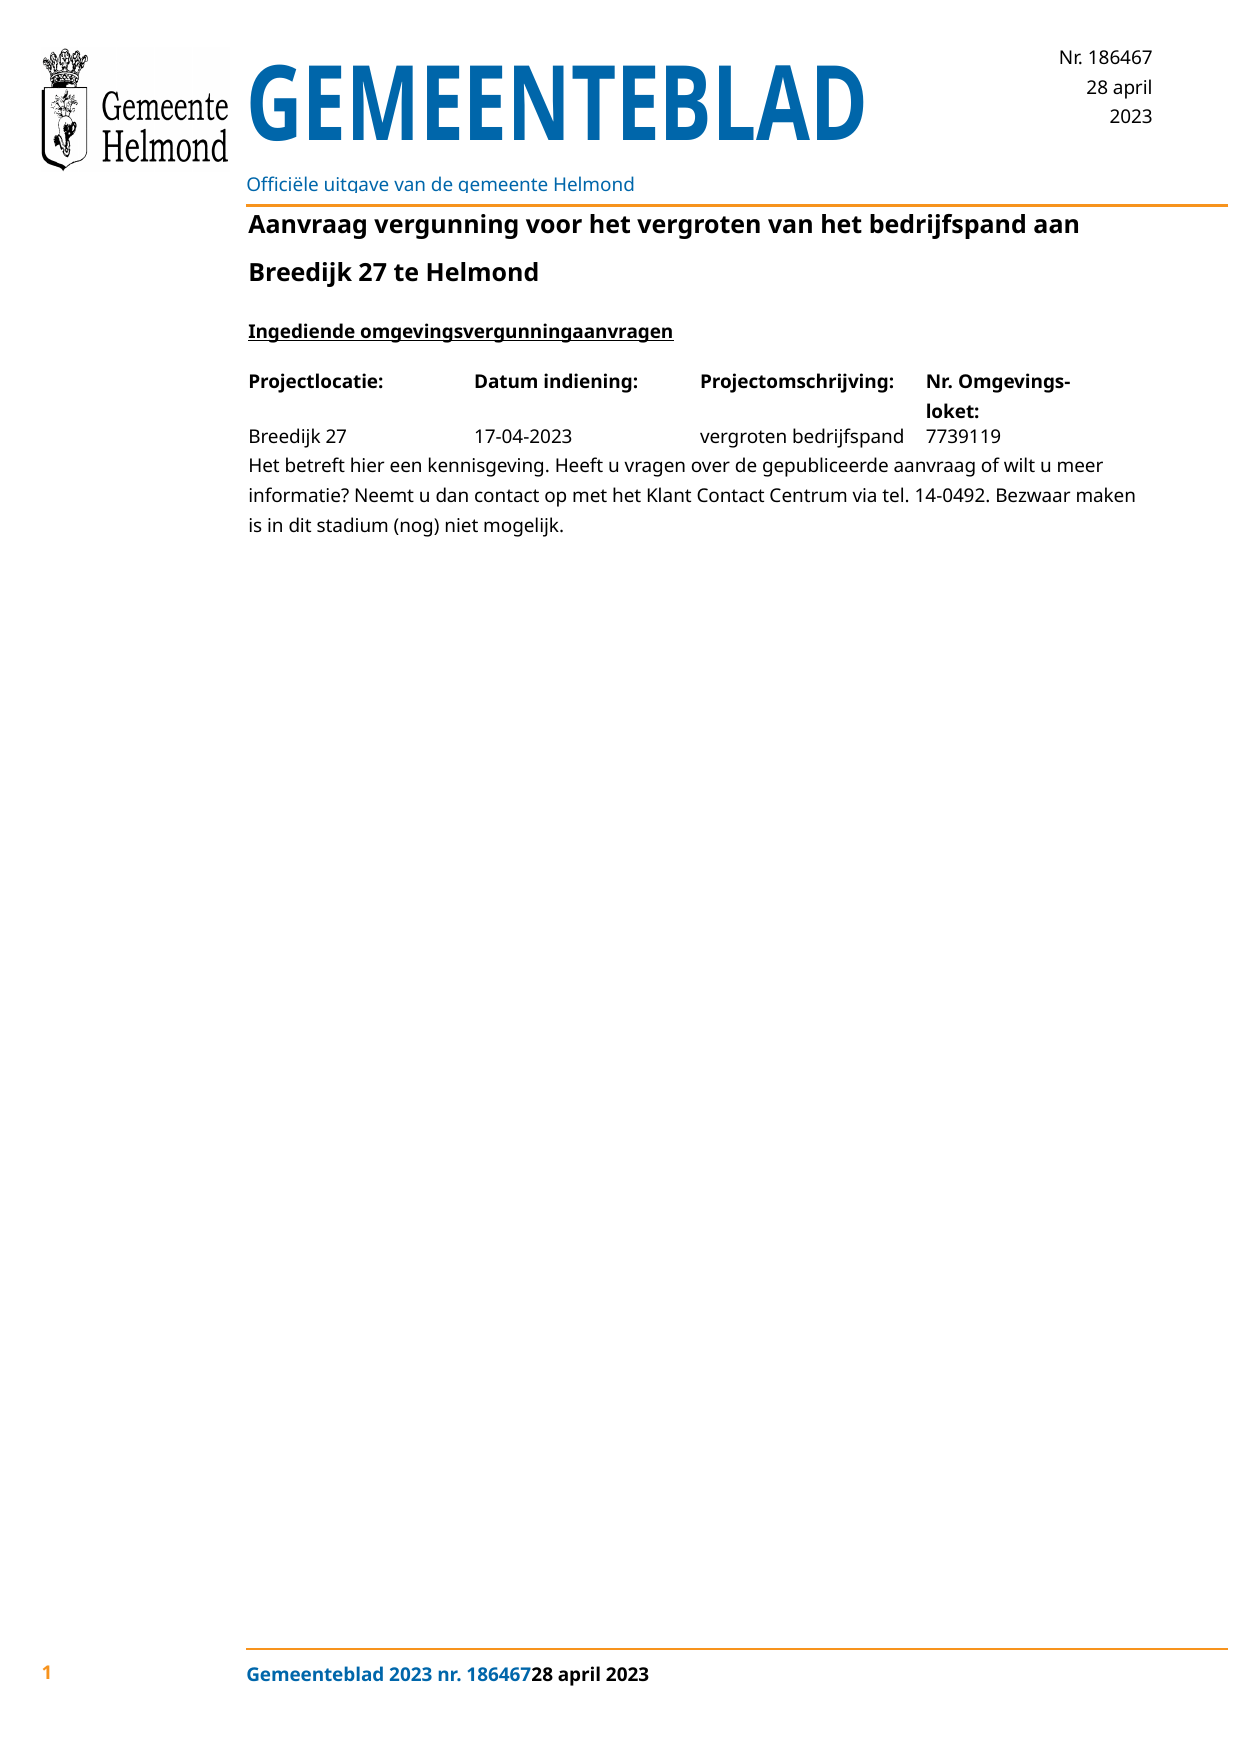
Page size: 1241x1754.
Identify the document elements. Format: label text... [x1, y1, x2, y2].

text Aanvraag vergunning voor het vergroten van het bedrijfspand aan Breedijk 27 te Helmond [248, 207, 1152, 288]
table_header Projectlocatie: [248, 369, 474, 424]
table_header Nr. Omgevings- loket: [926, 369, 1152, 424]
table_cell 7739119 [926, 424, 1152, 449]
table_cell Breedijk 27 [248, 424, 474, 449]
table_header Projectomschrijving: [700, 369, 926, 424]
table_header Datum indiening: [474, 369, 700, 424]
picture [41, 47, 231, 172]
text Het betreft hier een kennisgeving. Heeft u vragen over de gepubliceerde aanvraag of wilt u meer informatie? Neemt u dan contact op met het Klant Contact Centrum via tel. 14-0492. Bezwaar maken is in dit stadium (nog) niet mogelijk. [248, 453, 1152, 538]
table_cell 17-04-2023 [474, 424, 700, 449]
table_cell vergroten bedrijfspand [700, 424, 926, 449]
text Ingediende omgevingsvergunningaanvragen [248, 318, 1152, 344]
